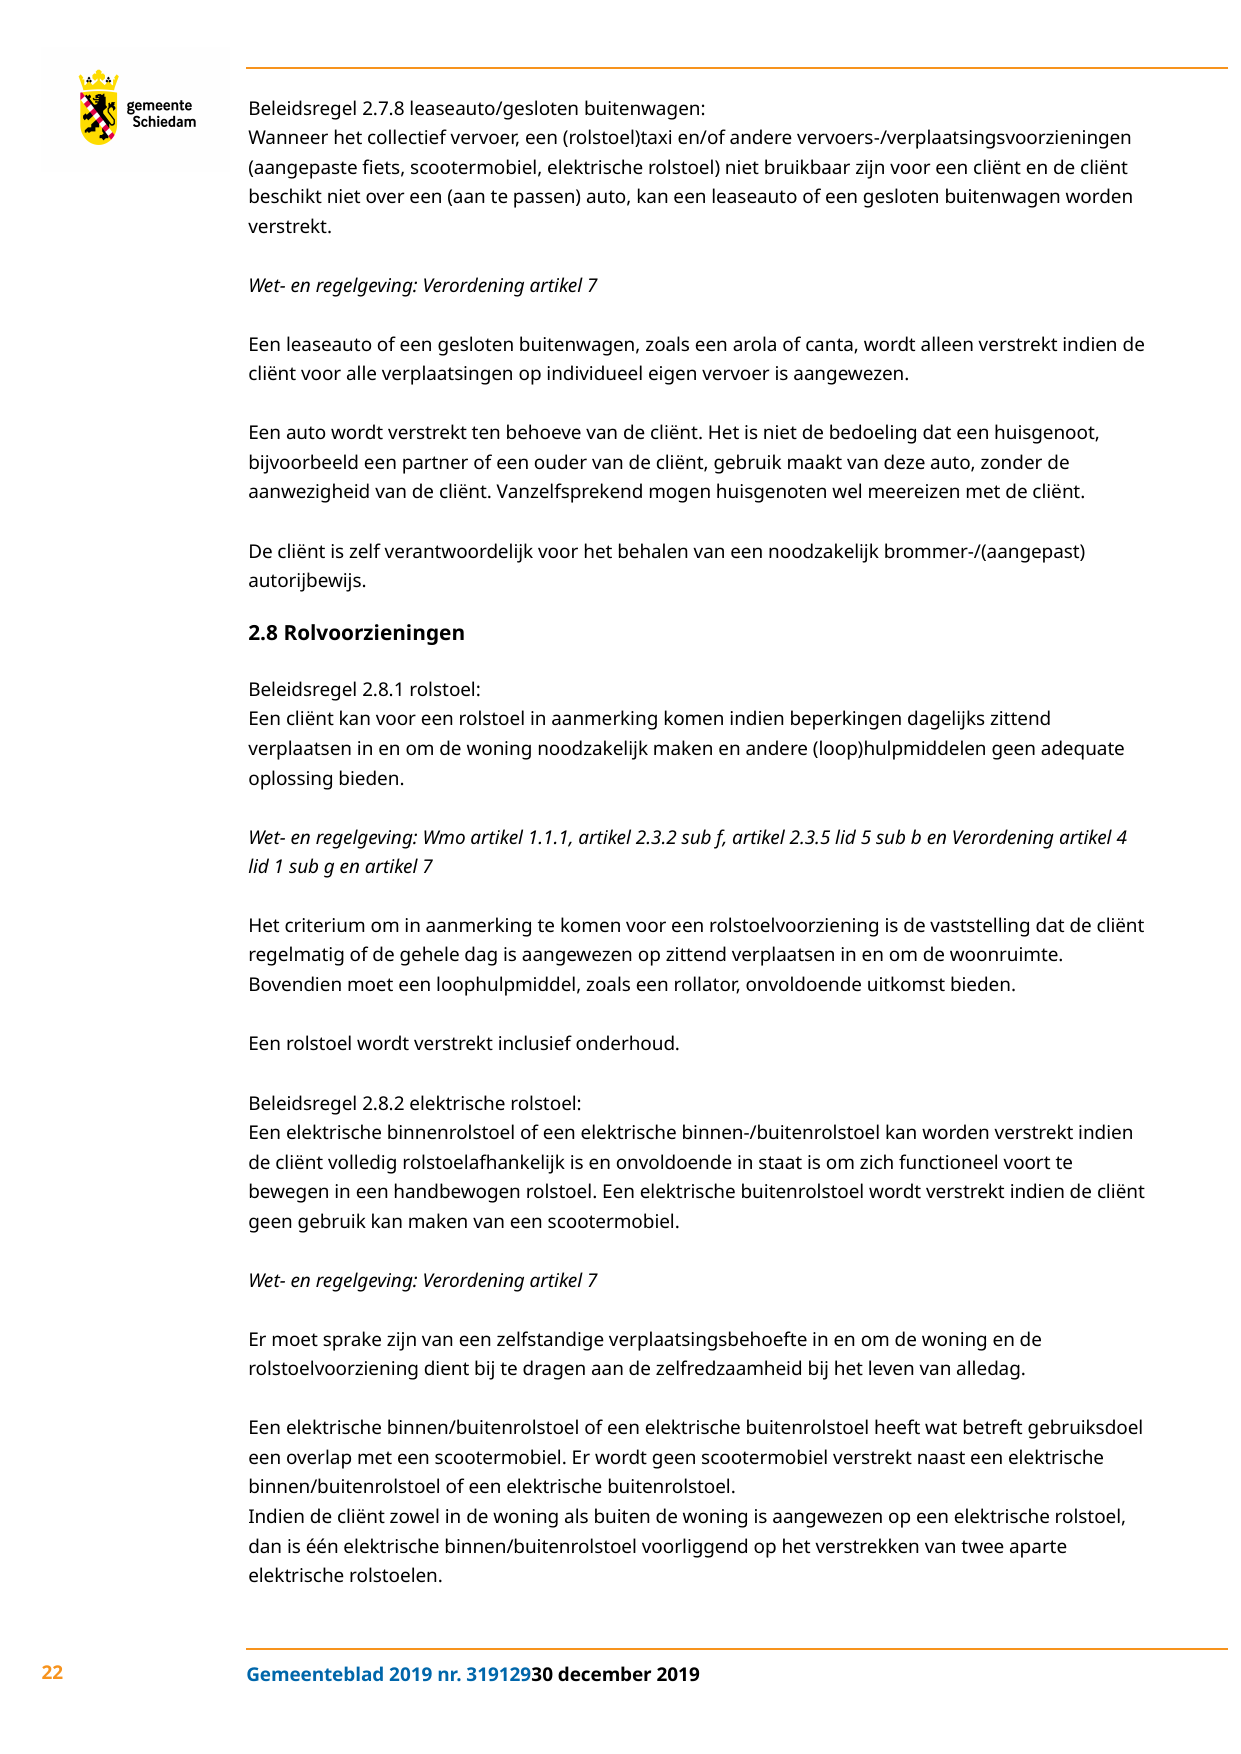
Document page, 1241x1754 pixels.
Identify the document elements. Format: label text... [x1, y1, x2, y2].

text Een auto wordt verstrekt ten behoeve van de cliënt. Het is niet de bedoeling dat een huisgenoot, bijvoorbeeld een partner of een ouder van de cliënt, gebruik maakt van deze auto, zonder de aanwezigheid van de cliënt. Vanzelfsprekend mogen huisgenoten wel meereizen met de cliënt. [248, 419, 1152, 504]
table_header Beleidsregel 2.8.2 elektrische rolstoel: Een elektrische binnenrolstoel of een elektrische binnen-/buitenrolstoel kan worden verstrekt indien de cliënt volledig rolstoelafhankelijk is en onvoldoende in staat is om zich functioneel voort te bewegen in een handbewogen rolstoel. Een elektrische buitenrolstoel wordt verstrekt indien de cliënt geen gebruik kan maken van een scootermobiel. Wet- en regelgeving: Verordening artikel 7 [248, 1090, 1152, 1293]
picture [41, 47, 231, 172]
text Een leaseauto of een gesloten buitenwagen, zoals een arola of canta, wordt alleen verstrekt indien de cliënt voor alle verplaatsingen op individueel eigen vervoer is aangewezen. [248, 331, 1152, 386]
text De cliënt is zelf verantwoordelijk voor het behalen van een noodzakelijk brommer-/(aangepast) autorijbewijs. [248, 538, 1152, 593]
table_header Beleidsregel 2.8.1 rolstoel: Een cliënt kan voor een rolstoel in aanmerking komen indien beperkingen dagelijks zittend verplaatsen in en om de woning noodzakelijk maken en andere (loop)hulpmiddelen geen adequate oplossing bieden. Wet- en regelgeving: Wmo artikel 1.1.1, artikel 2.3.2 sub f, artikel 2.3.5 lid 5 sub b en Verordening artikel 4 lid 1 sub g en artikel 7 [248, 676, 1152, 879]
text 2.8 Rolvoorzieningen [248, 618, 1152, 646]
text Er moet sprake zijn van een zelfstandige verplaatsingsbehoefte in en om de woning en de rolstoelvoorziening dient bij te dragen aan de zelfredzaamheid bij het leven van alledag. [248, 1326, 1152, 1381]
text Een elektrische binnen/buitenrolstoel of een elektrische buitenrolstoel heeft wat betreft gebruiksdoel een overlap met een scootermobiel. Er wordt geen scootermobiel verstrekt naast een elektrische binnen/buitenrolstoel of een elektrische buitenrolstoel. [248, 1414, 1152, 1499]
text Het criterium om in aanmerking te komen voor een rolstoelvoorziening is de vaststelling dat de cliënt regelmatig of de gehele dag is aangewezen op zittend verplaatsen in en om de woonruimte. Bovendien moet een loophulpmiddel, zoals een rollator, onvoldoende uitkomst bieden. [248, 912, 1152, 997]
text Indien de cliënt zowel in de woning als buiten de woning is aangewezen op een elektrische rolstoel, dan is één elektrische binnen/buitenrolstoel voorliggend op het verstrekken van twee aparte elektrische rolstoelen. [248, 1503, 1152, 1588]
table_header Beleidsregel 2.7.8 leaseauto/gesloten buitenwagen: Wanneer het collectief vervoer, een (rolstoel)taxi en/of andere vervoers‑/verplaatsingsvoorzieningen (aangepaste fiets, scootermobiel, elektrische rolstoel) niet bruikbaar zijn voor een cliënt en de cliënt beschikt niet over een (aan te passen) auto, kan een leaseauto of een gesloten buitenwagen worden verstrekt. Wet- en regelgeving: Verordening artikel 7 [248, 95, 1152, 298]
text Een rolstoel wordt verstrekt inclusief onderhoud. [248, 1030, 1152, 1056]
